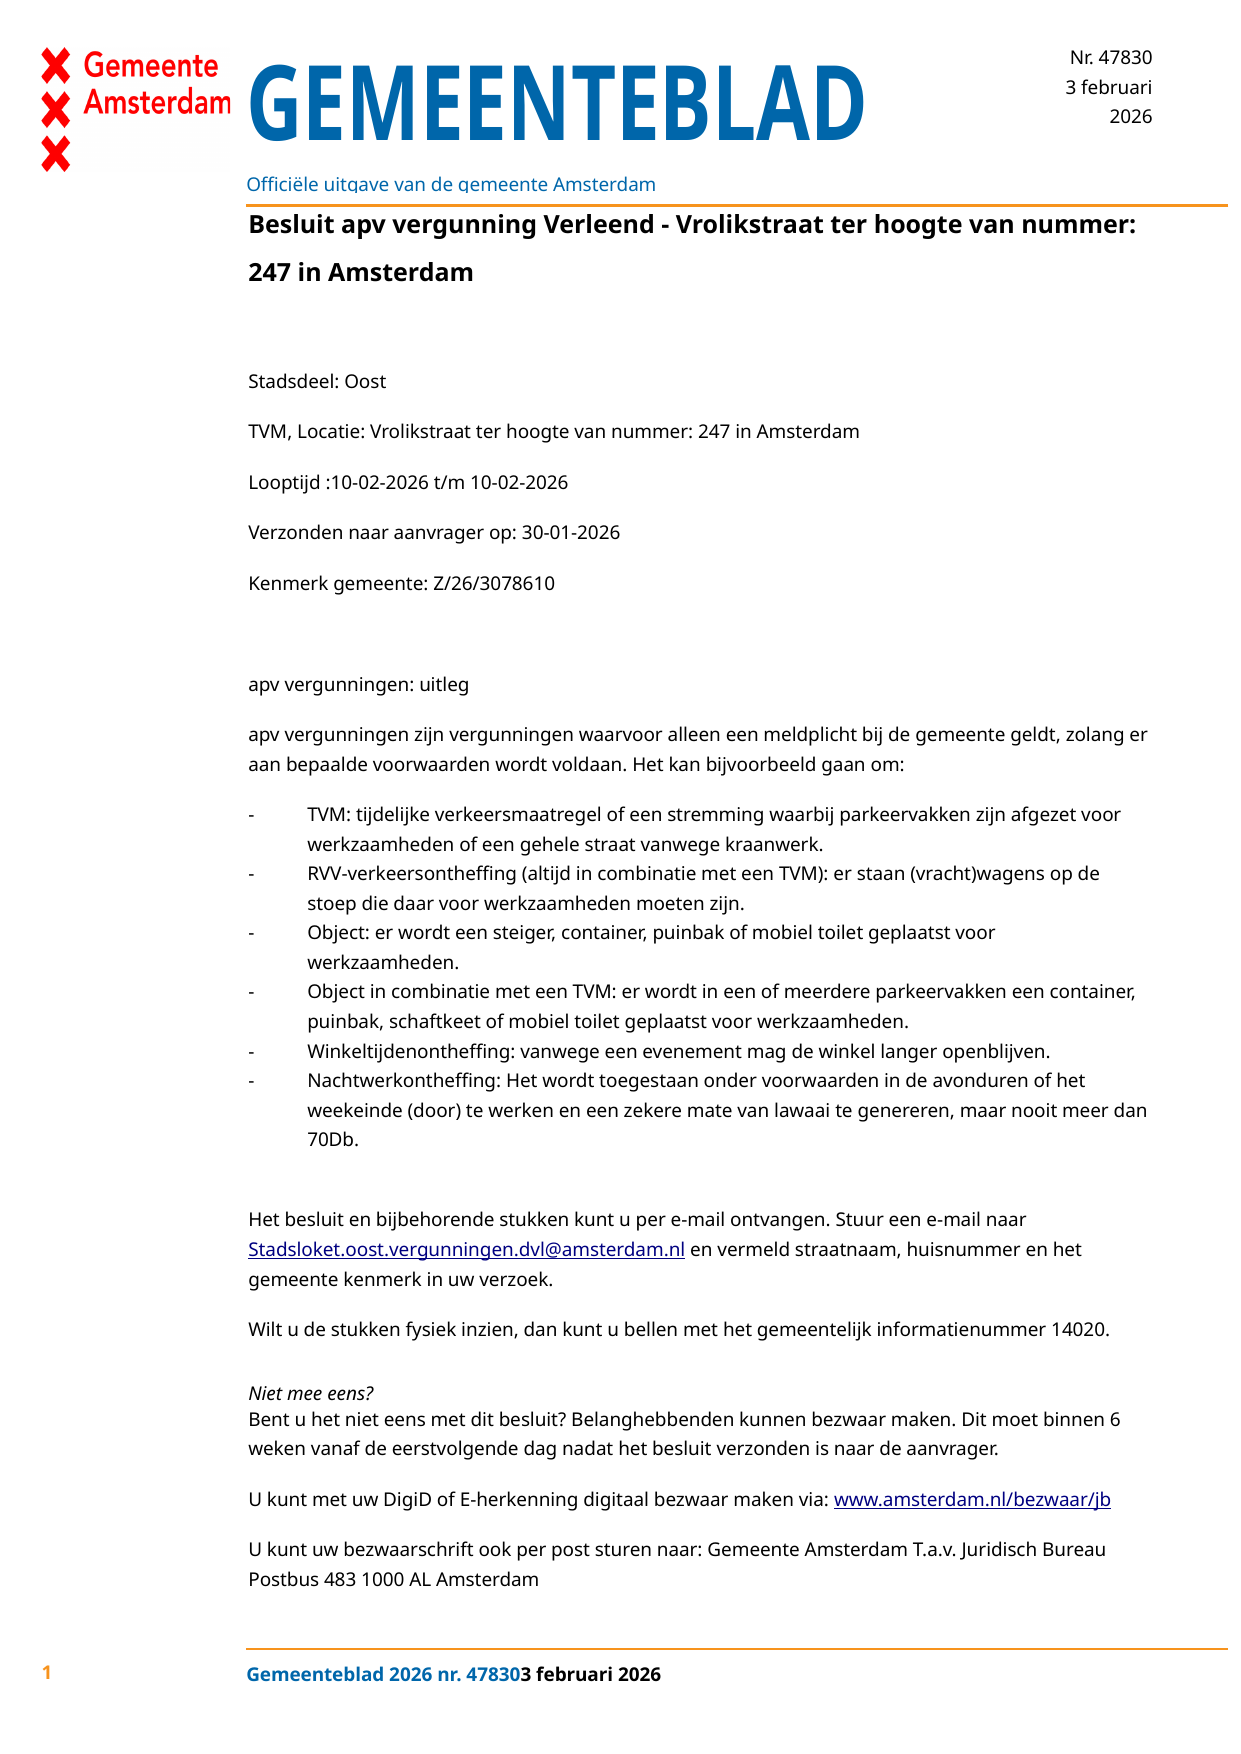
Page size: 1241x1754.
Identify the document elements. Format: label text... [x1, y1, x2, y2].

text apv vergunningen: uitleg [248, 671, 1152, 697]
text apv vergunningen zijn vergunningen waarvoor alleen een meldplicht bij de gemeente geldt, zolang er aan bepaalde voorwaarden wordt voldaan. Het kan bijvoorbeeld gaan om: [248, 721, 1152, 777]
list Object in combinatie met een TVM: er wordt in een of meerdere parkeervakken een container, puinbak, schaftkeet of mobiel toilet geplaatst voor werkzaamheden. [248, 979, 1152, 1034]
text U kunt uw bezwaarschrift ook per post sturen naar: Gemeente Amsterdam T.a.v. Juridisch Bureau Postbus 483 1000 AL Amsterdam [248, 1536, 1152, 1592]
text U kunt met uw DigiD of E-herkenning digitaal bezwaar maken via: www.amsterdam.nl/bezwaar/jb [248, 1486, 1152, 1512]
picture [41, 47, 231, 172]
text TVM, Locatie: Vrolikstraat ter hoogte van nummer: 247 in Amsterdam [248, 419, 1152, 444]
text Niet mee eens? [248, 1380, 1152, 1406]
text Verzonden naar aanvrager op: 30-01-2026 [248, 519, 1152, 545]
text Wilt u de stukken fysiek inzien, dan kunt u bellen met het gemeentelijk informatienummer 14020. [248, 1316, 1152, 1342]
text Het besluit en bijbehorende stukken kunt u per e-mail ontvangen. Stuur een e-mail naar Stadsloket.oost.vergunningen.dvl@amsterdam.nl en vermeld straatnaam, huisnummer en het gemeente kenmerk in uw verzoek. [248, 1207, 1152, 1292]
list Nachtwerkontheffing: Het wordt toegestaan onder voorwaarden in de avonduren of het weekeinde (door) te werken en een zekere mate van lawaai te genereren, maar nooit meer dan 70Db. [248, 1067, 1152, 1152]
list Object: er wordt een steiger, container, puinbak of mobiel toilet geplaatst voor werkzaamheden. [248, 919, 1152, 975]
text Besluit apv vergunning Verleend - Vrolikstraat ter hoogte van nummer: 247 in Amsterdam [248, 207, 1152, 288]
text Stadsdeel: Oost [248, 368, 1152, 394]
text Looptijd :10-02-2026 t/m 10-02-2026 [248, 469, 1152, 495]
list TVM: tijdelijke verkeersmaatregel of een stremming waarbij parkeervakken zijn afgezet voor werkzaamheden of een gehele straat vanwege kraanwerk. [248, 801, 1152, 857]
list RVV-verkeersontheffing (altijd in combinatie met een TVM): er staan (vracht)wagens op de stoep die daar voor werkzaamheden moeten zijn. [248, 860, 1152, 916]
text Bent u het niet eens met dit besluit? Belanghebbenden kunnen bezwaar maken. Dit moet binnen 6 weken vanaf de eerstvolgende dag nadat het besluit verzonden is naar de aanvrager. [248, 1406, 1152, 1461]
text Kenmerk gemeente: Z/26/3078610 [248, 570, 1152, 596]
list Winkeltijdenontheffing: vanwege een evenement mag de winkel langer openblijven. [248, 1038, 1152, 1064]
